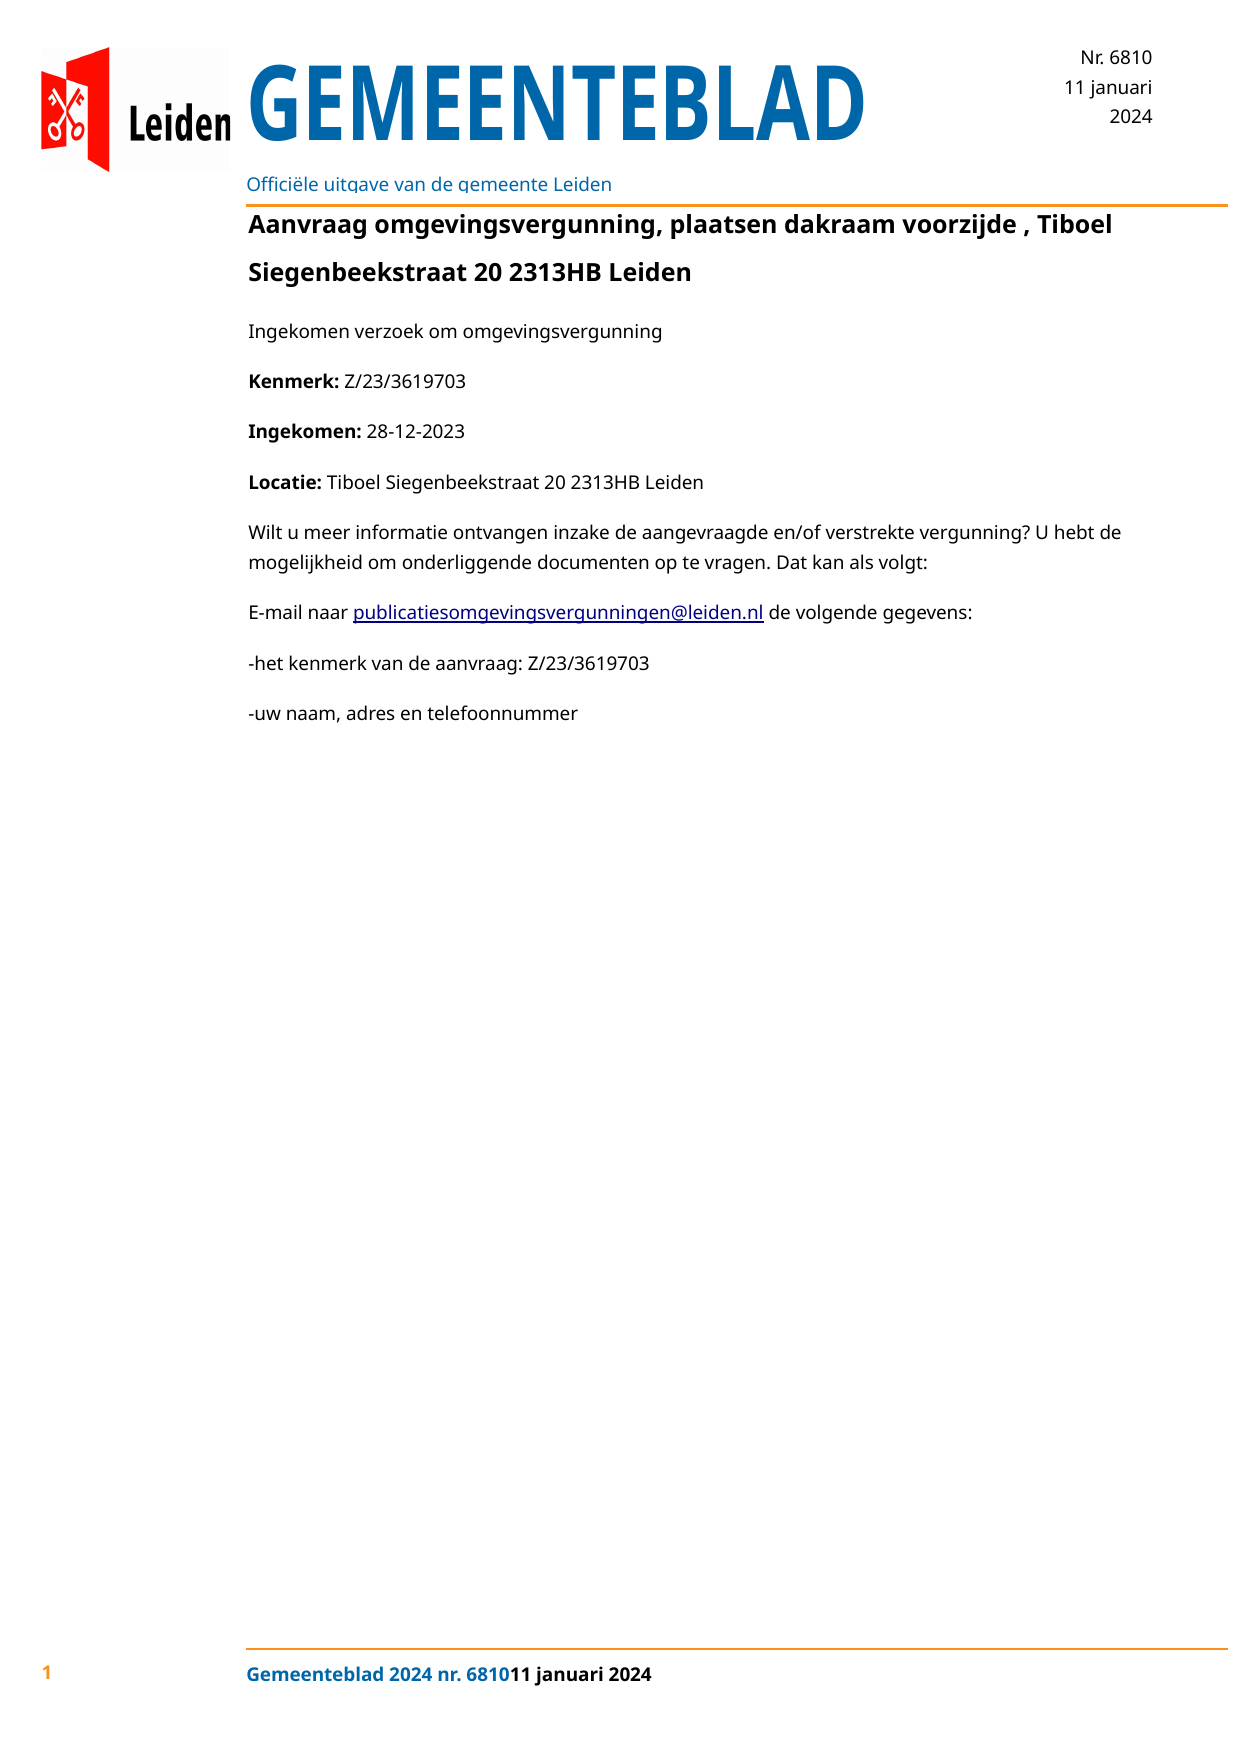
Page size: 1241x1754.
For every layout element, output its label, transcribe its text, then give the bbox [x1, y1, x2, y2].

text -het kenmerk van de aanvraag: Z/23/3619703 [248, 650, 1152, 676]
picture [41, 47, 231, 172]
text Ingekomen verzoek om omgevingsvergunning [248, 318, 1152, 344]
text Wilt u meer informatie ontvangen inzake de aangevraagde en/of verstrekte vergunning? U hebt de mogelijkheid om onderliggende documenten op te vragen. Dat kan als volgt: [248, 519, 1152, 575]
text Ingekomen: 28-12-2023 [248, 419, 1152, 444]
text E-mail naar publicatiesomgevingsvergunningen@leiden.nl de volgende gegevens: [248, 599, 1152, 625]
text Locatie: Tiboel Siegenbeekstraat 20 2313HB Leiden [248, 469, 1152, 495]
text Kenmerk: Z/23/3619703 [248, 368, 1152, 394]
text Aanvraag omgevingsvergunning, plaatsen dakraam voorzijde , Tiboel Siegenbeekstraat 20 2313HB Leiden [248, 207, 1152, 288]
text -uw naam, adres en telefoonnummer [248, 700, 1152, 726]
